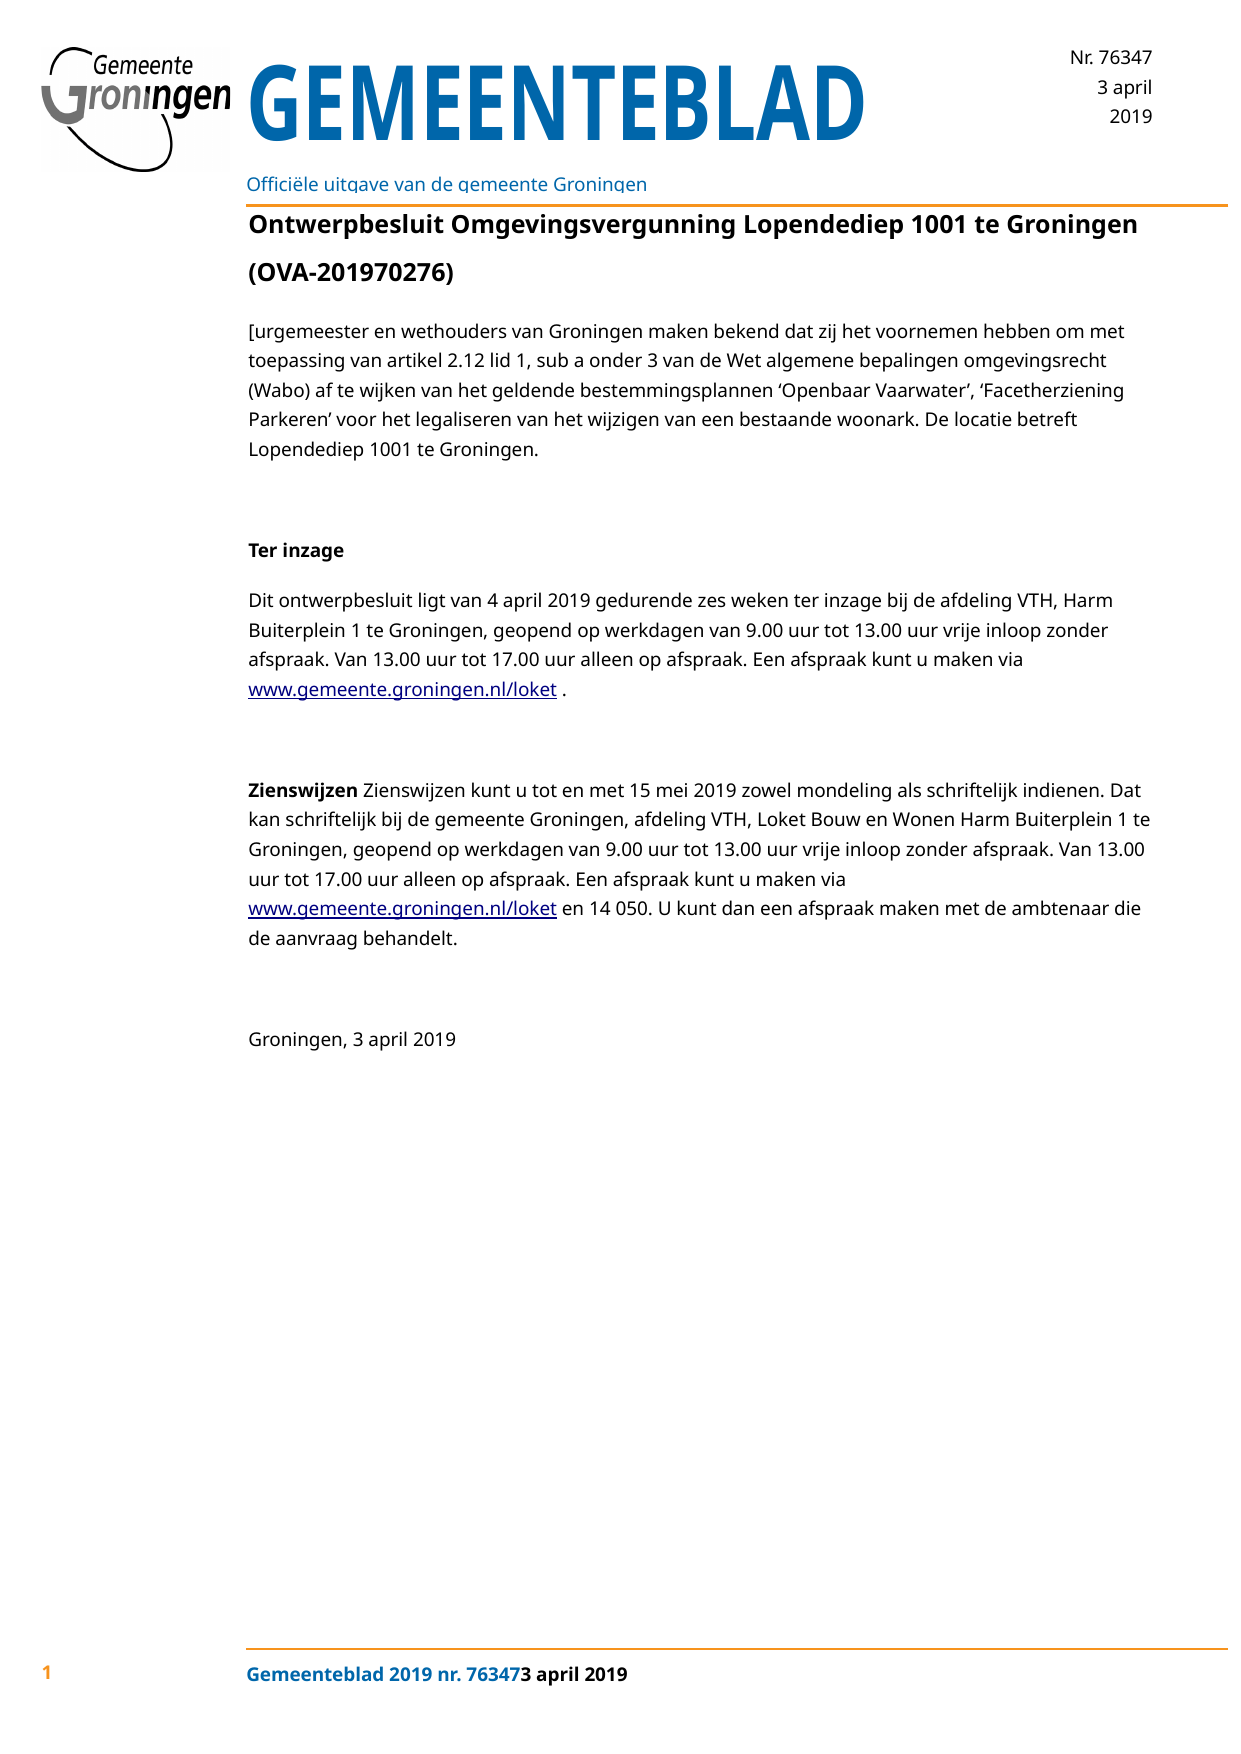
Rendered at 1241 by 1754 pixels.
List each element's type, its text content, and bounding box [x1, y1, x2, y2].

text Groningen, 3 april 2019 [248, 1026, 1152, 1052]
text Zienswijzen Zienswijzen kunt u tot en met 15 mei 2019 zowel mondeling als schriftelijk indienen. Dat kan schriftelijk bij de gemeente Groningen, afdeling VTH, Loket Bouw en Wonen Harm Buiterplein 1 te Groningen, geopend op werkdagen van 9.00 uur tot 13.00 uur vrije inloop zonder afspraak. Van 13.00 uur tot 17.00 uur alleen op afspraak. Een afspraak kunt u maken via www.gemeente.groningen.nl/loket en 14 050. U kunt dan een afspraak maken met de ambtenaar die de aanvraag behandelt. [248, 777, 1152, 951]
text Dit ontwerpbesluit ligt van 4 april 2019 gedurende zes weken ter inzage bij de afdeling VTH, Harm Buiterplein 1 te Groningen, geopend op werkdagen van 9.00 uur tot 13.00 uur vrije inloop zonder afspraak. Van 13.00 uur tot 17.00 uur alleen op afspraak. Een afspraak kunt u maken via www.gemeente.groningen.nl/loket . [248, 587, 1152, 702]
text Ontwerpbesluit Omgevingsvergunning Lopendediep 1001 te Groningen (OVA-201970276) [248, 207, 1152, 288]
text [urgemeester en wethouders van Groningen maken bekend dat zij het voornemen hebben om met toepassing van artikel 2.12 lid 1, sub a onder 3 van de Wet algemene bepalingen omgevingsrecht (Wabo) af te wijken van het geldende bestemmingsplannen ‘Openbaar Vaarwater’, ‘Facetherziening Parkeren’ voor het legaliseren van het wijzigen van een bestaande woonark. De locatie betreft Lopendediep 1001 te Groningen. [248, 318, 1152, 462]
text Ter inzage [248, 537, 1152, 563]
picture [41, 47, 231, 172]
